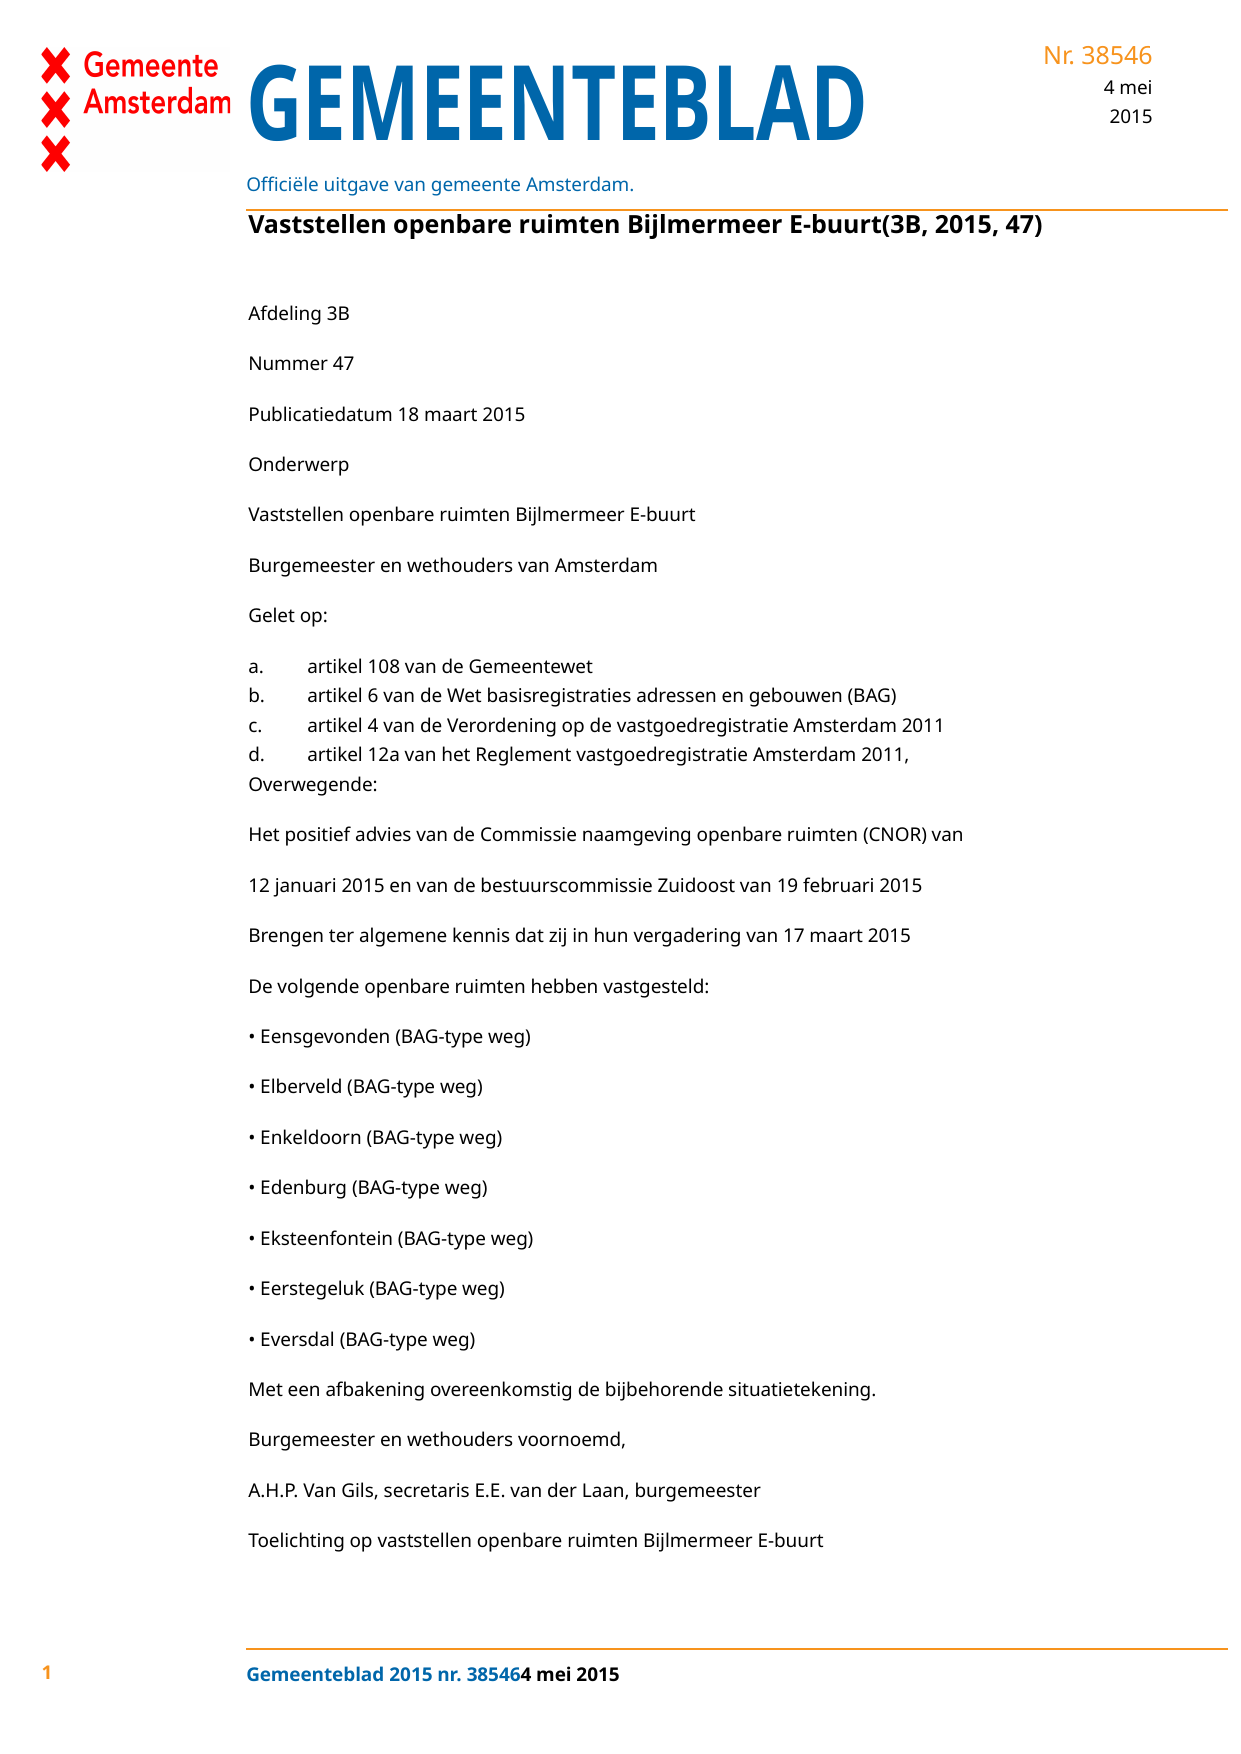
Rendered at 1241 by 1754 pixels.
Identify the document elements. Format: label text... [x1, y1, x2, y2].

text Vaststellen openbare ruimten Bijlmermeer E-buurt [248, 502, 1152, 527]
text Onderwerp [248, 451, 1152, 477]
list artikel 108 van de Gemeentewet [248, 653, 1152, 678]
text Burgemeester en wethouders van Amsterdam [248, 552, 1152, 578]
text • Eerstegeluk (BAG-type weg) [248, 1275, 1152, 1301]
list artikel 12a van het Reglement vastgoedregistratie Amsterdam 2011, [248, 742, 1152, 767]
text Publicatiedatum 18 maart 2015 [248, 401, 1152, 426]
text A.H.P. Van Gils, secretaris E.E. van der Laan, burgemeester [248, 1477, 1152, 1503]
text 12 januari 2015 en van de bestuurscommissie Zuidoost van 19 februari 2015 [248, 872, 1152, 898]
text • Eensgevonden (BAG-type weg) [248, 1023, 1152, 1049]
text Met een afbakening overeenkomstig de bijbehorende situatietekening. [248, 1376, 1152, 1402]
text • Enkeldoorn (BAG-type weg) [248, 1124, 1152, 1150]
text • Elberveld (BAG-type weg) [248, 1074, 1152, 1099]
text • Eversdal (BAG-type weg) [248, 1326, 1152, 1351]
text Overwegende: [248, 771, 1152, 797]
picture [41, 47, 231, 172]
text Burgemeester en wethouders voornoemd, [248, 1427, 1152, 1452]
text Nummer 47 [248, 350, 1152, 376]
list artikel 4 van de Verordening op de vastgoedregistratie Amsterdam 2011 [248, 712, 1152, 738]
text Toelichting op vaststellen openbare ruimten Bijlmermeer E-buurt [248, 1527, 1152, 1553]
text Afdeling 3B [248, 300, 1152, 326]
text Vaststellen openbare ruimten Bijlmermeer E-buurt(3B, 2015, 47) [248, 211, 1152, 241]
text De volgende openbare ruimten hebben vastgesteld: [248, 973, 1152, 998]
text • Eksteenfontein (BAG-type weg) [248, 1225, 1152, 1251]
text Het positief advies van de Commissie naamgeving openbare ruimten (CNOR) van [248, 822, 1152, 847]
text Brengen ter algemene kennis dat zij in hun vergadering van 17 maart 2015 [248, 922, 1152, 948]
text • Edenburg (BAG-type weg) [248, 1174, 1152, 1200]
list artikel 6 van de Wet basisregistraties adressen en gebouwen (BAG) [248, 682, 1152, 708]
text Gelet op: [248, 602, 1152, 628]
